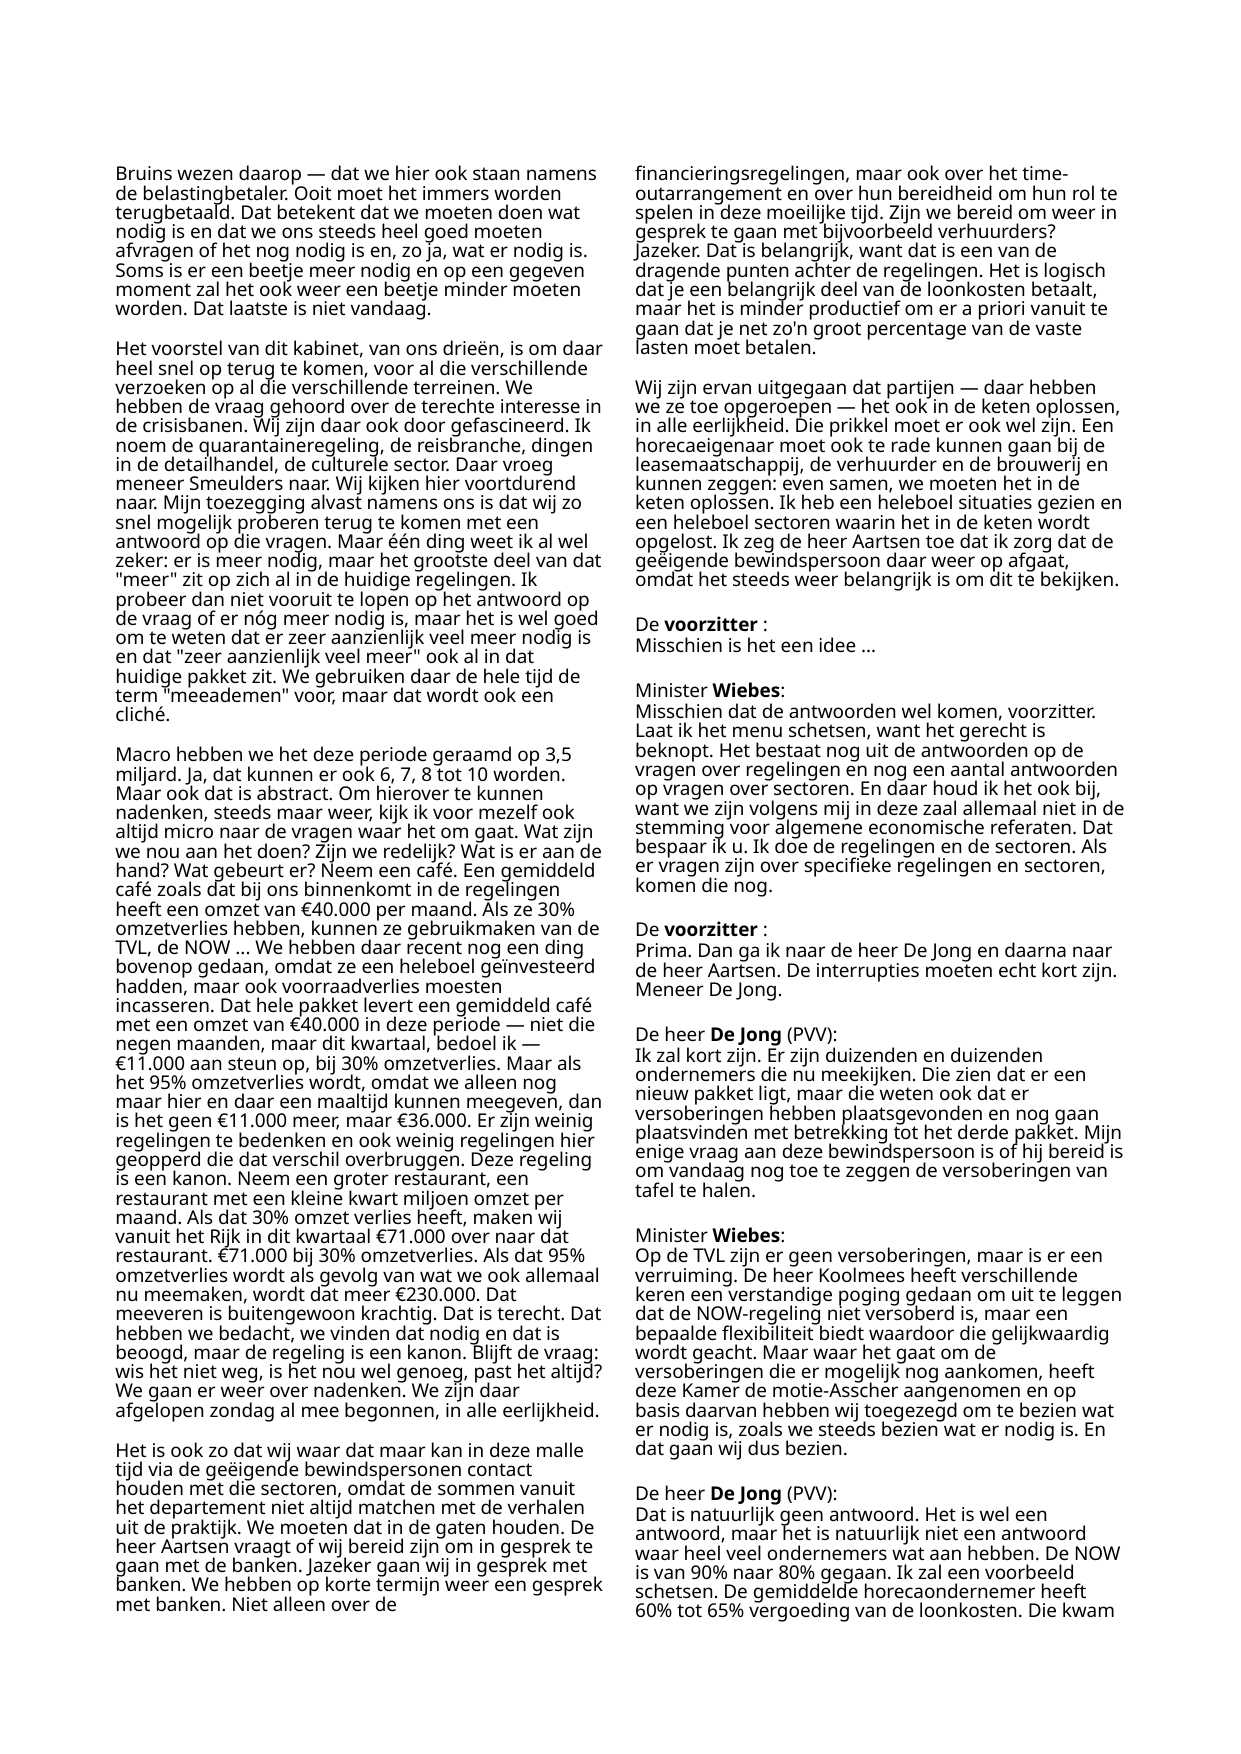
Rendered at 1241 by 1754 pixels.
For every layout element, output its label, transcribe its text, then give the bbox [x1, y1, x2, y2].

text Bruins wezen daarop — dat we hier ook staan namens de belastingbetaler. Ooit moet het immers worden terugbetaald. Dat betekent dat we moeten doen wat nodig is en dat we ons steeds heel goed moeten afvragen of het nog nodig is en, zo ja, wat er nodig is. Soms is er een beetje meer nodig en op een gegeven moment zal het ook weer een beetje minder moeten worden. Dat laatste is niet vandaag. [115, 165, 605, 319]
text Minister Wiebes: [635, 677, 1125, 703]
text Macro hebben we het deze periode geraamd op 3,5 miljard. Ja, dat kunnen er ook 6, 7, 8 tot 10 worden. Maar ook dat is abstract. Om hierover te kunnen nadenken, steeds maar weer, kijk ik voor mezelf ook altijd micro naar de vragen waar het om gaat. Wat zijn we nou aan het doen? Zijn we redelijk? Wat is er aan de hand? Wat gebeurt er? Neem een café. Een gemiddeld café zoals dat bij ons binnenkomt in de regelingen heeft een omzet van €40.000 per maand. Als ze 30% omzetverlies hebben, kunnen ze gebruikmaken van de TVL, de NOW ... We hebben daar recent nog een ding bovenop gedaan, omdat ze een heleboel geïnvesteerd hadden, maar ook voorraadverlies moesten incasseren. Dat hele pakket levert een gemiddeld café met een omzet van €40.000 in deze periode — niet die negen maanden, maar dit kwartaal, bedoel ik — €11.000 aan steun op, bij 30% omzetverlies. Maar als het 95% omzetverlies wordt, omdat we alleen nog maar hier en daar een maaltijd kunnen meegeven, dan is het geen €11.000 meer, maar €36.000. Er zijn weinig regelingen te bedenken en ook weinig regelingen hier geopperd die dat verschil overbruggen. Deze regeling is een kanon. Neem een groter restaurant, een restaurant met een kleine kwart miljoen omzet per maand. Als dat 30% omzet verlies heeft, maken wij vanuit het Rijk in dit kwartaal €71.000 over naar dat restaurant. €71.000 bij 30% omzetverlies. Als dat 95% omzetverlies wordt als gevolg van wat we ook allemaal nu meemaken, wordt dat meer €230.000. Dat meeveren is buitengewoon krachtig. Dat is terecht. Dat hebben we bedacht, we vinden dat nodig en dat is beoogd, maar de regeling is een kanon. Blijft de vraag: wis het niet weg, is het nou wel genoeg, past het altijd? We gaan er weer over nadenken. We zijn daar afgelopen zondag al mee begonnen, in alle eerlijkheid. [115, 746, 605, 1421]
text Het is ook zo dat wij waar dat maar kan in deze malle tijd via de geëigende bewindspersonen contact houden met die sectoren, omdat de sommen vanuit het departement niet altijd matchen met de verhalen uit de praktijk. We moeten dat in de gaten houden. De heer Aartsen vraagt of wij bereid zijn om in gesprek te gaan met de banken. Jazeker gaan wij in gesprek met banken. We hebben op korte termijn weer een gesprek met banken. Niet alleen over de [115, 1442, 605, 1615]
text financieringsregelingen, maar ook over het time-outarrangement en over hun bereidheid om hun rol te spelen in deze moeilijke tijd. Zijn we bereid om weer in gesprek te gaan met bijvoorbeeld verhuurders? Jazeker. Dat is belangrijk, want dat is een van de dragende punten achter de regelingen. Het is logisch dat je een belangrijk deel van de loonkosten betaalt, maar het is minder productief om er a priori vanuit te gaan dat je net zo'n groot percentage van de vaste lasten moet betalen. [635, 165, 1125, 358]
text Wij zijn ervan uitgegaan dat partijen — daar hebben we ze toe opgeroepen — het ook in de keten oplossen, in alle eerlijkheid. Die prikkel moet er ook wel zijn. Een horecaeigenaar moet ook te rade kunnen gaan bij de leasemaatschappij, de verhuurder en de brouwerij en kunnen zeggen: even samen, we moeten het in de keten oplossen. Ik heb een heleboel situaties gezien en een heleboel sectoren waarin het in de keten wordt opgelost. Ik zeg de heer Aartsen toe dat ik zorg dat de geëigende bewindspersoon daar weer op afgaat, omdat het steeds weer belangrijk is om dit te bekijken. [635, 379, 1125, 591]
text Misschien is het een idee … [635, 637, 1125, 657]
text De heer De Jong (PVV): [635, 1480, 1125, 1506]
text De voorzitter : [635, 917, 1125, 942]
text De heer De Jong (PVV): [635, 1021, 1125, 1047]
text Misschien dat de antwoorden wel komen, voorzitter. Laat ik het menu schetsen, want het gerecht is beknopt. Het bestaat nog uit de antwoorden op de vragen over regelingen en nog een aantal antwoorden op vragen over sectoren. En daar houd ik het ook bij, want we zijn volgens mij in deze zaal allemaal niet in de stemming voor algemene economische referaten. Dat bespaar ik u. Ik doe de regelingen en de sectoren. Als er vragen zijn over specifieke regelingen en sectoren, komen die nog. [635, 703, 1125, 896]
text Prima. Dan ga ik naar de heer De Jong en daarna naar de heer Aartsen. De interrupties moeten echt kort zijn. Meneer De Jong. [635, 942, 1125, 1000]
text Het voorstel van dit kabinet, van ons drieën, is om daar heel snel op terug te komen, voor al die verschillende verzoeken op al die verschillende terreinen. We hebben de vraag gehoord over de terechte interesse in de crisisbanen. Wij zijn daar ook door gefascineerd. Ik noem de quarantaineregeling, de reisbranche, dingen in de detailhandel, de culturele sector. Daar vroeg meneer Smeulders naar. Wij kijken hier voortdurend naar. Mijn toezegging alvast namens ons is dat wij zo snel mogelijk proberen terug te komen met een antwoord op die vragen. Maar één ding weet ik al wel zeker: er is meer nodig, maar het grootste deel van dat "meer" zit op zich al in de huidige regelingen. Ik probeer dan niet vooruit te lopen op het antwoord op de vraag of er nóg meer nodig is, maar het is wel goed om te weten dat er zeer aanzienlijk veel meer nodig is en dat "zeer aanzienlijk veel meer" ook al in dat huidige pakket zit. We gebruiken daar de hele tijd de term "meeademen" voor, maar dat wordt ook een cliché. [115, 340, 605, 726]
text Dat is natuurlijk geen antwoord. Het is wel een antwoord, maar het is natuurlijk niet een antwoord waar heel veel ondernemers wat aan hebben. De NOW is van 90% naar 80% gegaan. Ik zal een voorbeeld schetsen. De gemiddelde horecaondernemer heeft 60% tot 65% vergoeding van de loonkosten. Die kwam [635, 1506, 1125, 1622]
text Op de TVL zijn er geen versoberingen, maar is er een verruiming. De heer Koolmees heeft verschillende keren een verstandige poging gedaan om uit te leggen dat de NOW-regeling niet versoberd is, maar een bepaalde flexibiliteit biedt waardoor die gelijkwaardig wordt geacht. Maar waar het gaat om de versoberingen die er mogelijk nog aankomen, heeft deze Kamer de motie-Asscher aangenomen en op basis daarvan hebben wij toegezegd om te bezien wat er nodig is, zoals we steeds bezien wat er nodig is. En dat gaan wij dus bezien. [635, 1247, 1125, 1459]
text Minister Wiebes: [635, 1222, 1125, 1247]
text De voorzitter : [635, 612, 1125, 637]
text Ik zal kort zijn. Er zijn duizenden en duizenden ondernemers die nu meekijken. Die zien dat er een nieuw pakket ligt, maar die weten ook dat er versoberingen hebben plaatsgevonden en nog gaan plaatsvinden met betrekking tot het derde pakket. Mijn enige vraag aan deze bewindspersoon is of hij bereid is om vandaag nog toe te zeggen de versoberingen van tafel te halen. [635, 1047, 1125, 1201]
